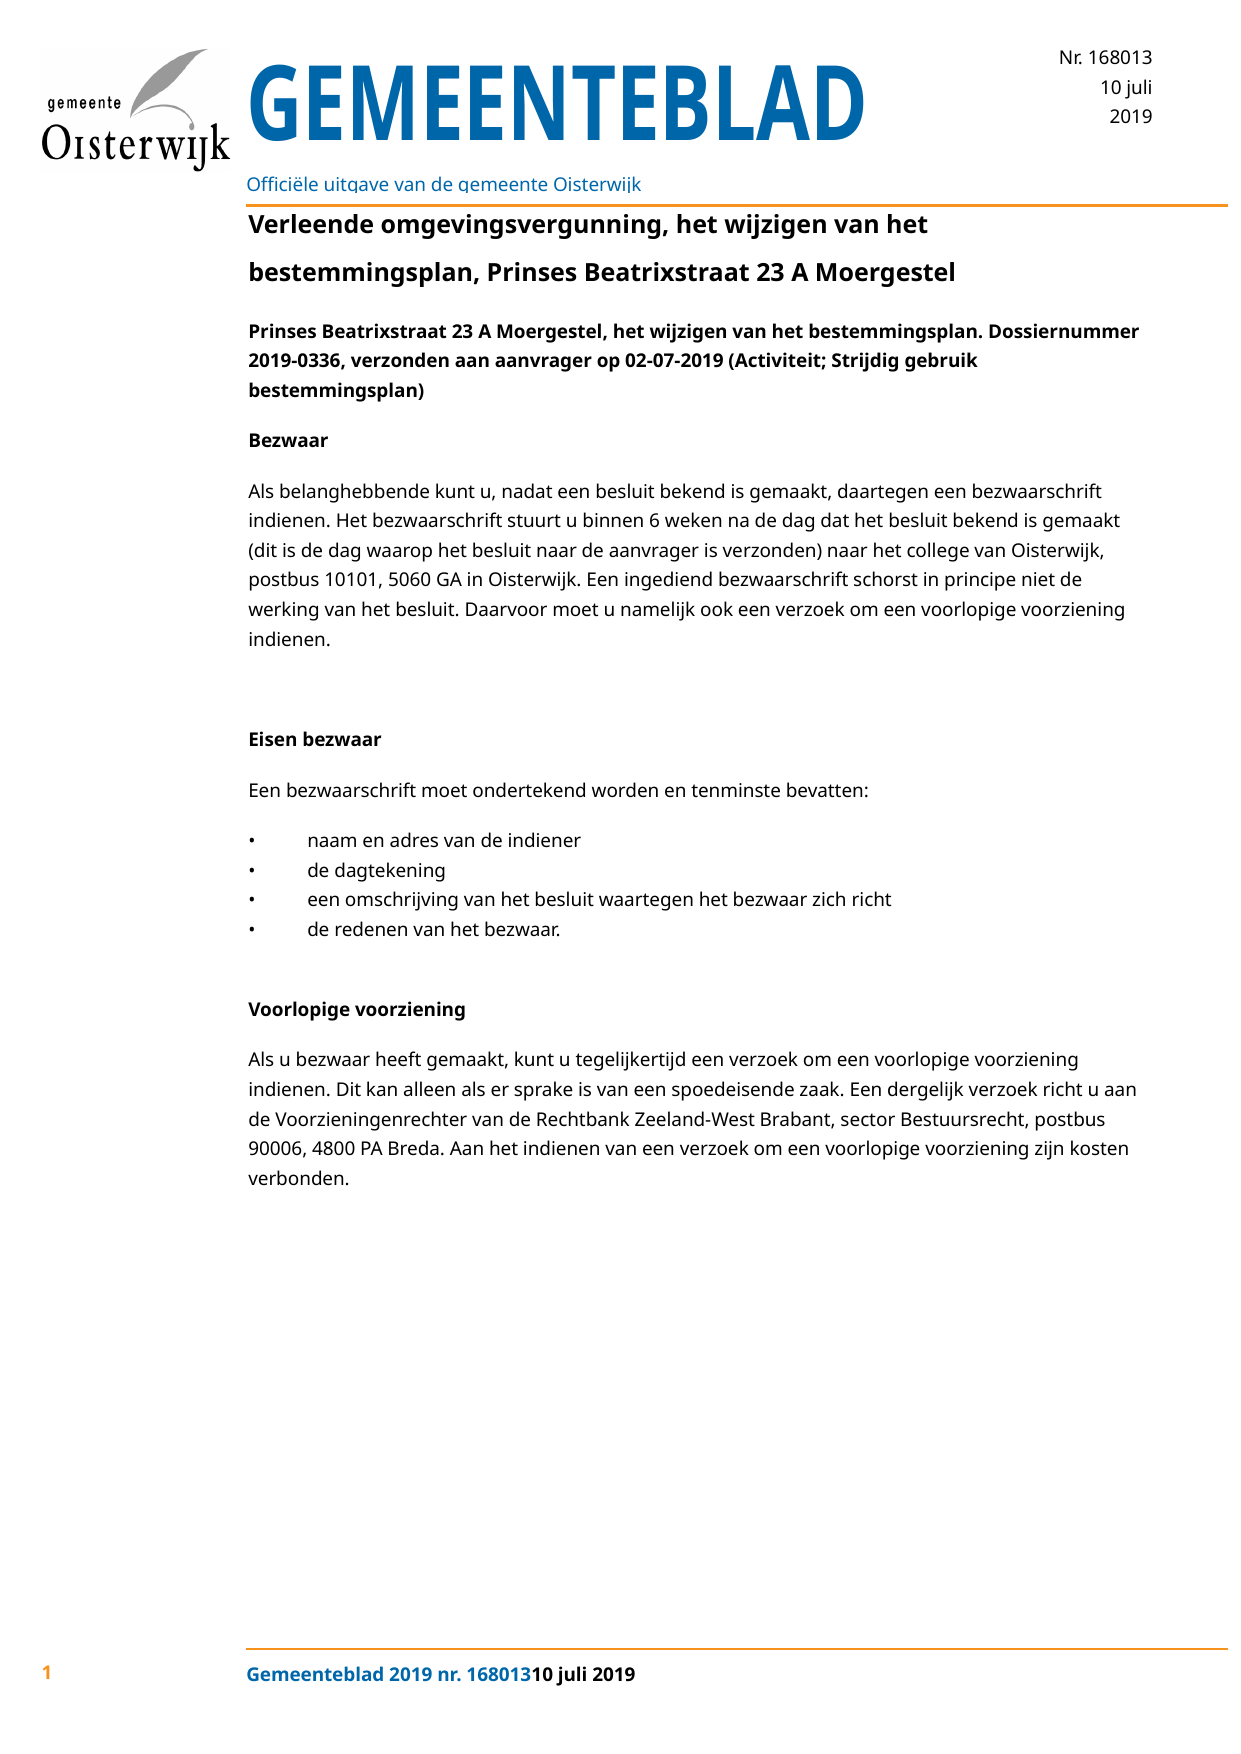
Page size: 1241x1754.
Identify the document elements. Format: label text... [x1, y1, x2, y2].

list de redenen van het bezwaar. [248, 916, 1152, 942]
list naam en adres van de indiener [248, 827, 1152, 853]
list een omschrijving van het besluit waartegen het bezwaar zich richt [248, 887, 1152, 912]
text Eisen bezwaar [248, 727, 1152, 752]
text Als u bezwaar heeft gemaakt, kunt u tegelijkertijd een verzoek om een voorlopige voorziening indienen. Dit kan alleen als er sprake is van een spoedeisende zaak. Een dergelijk verzoek richt u aan de Voorzieningenrechter van de Rechtbank Zeeland-West Brabant, sector Bestuursrecht, postbus 90006, 4800 PA Breda. Aan het indienen van een verzoek om een voorlopige voorziening zijn kosten verbonden. [248, 1047, 1152, 1191]
list de dagtekening [248, 857, 1152, 883]
text Prinses Beatrixstraat 23 A Moergestel, het wijzigen van het bestemmingsplan. Dossiernummer 2019-0336, verzonden aan aanvrager op 02-07-2019 (Activiteit; Strijdig gebruik bestemmingsplan) [248, 318, 1152, 403]
text Verleende omgevingsvergunning, het wijzigen van het bestemmingsplan, Prinses Beatrixstraat 23 A Moergestel [248, 207, 1152, 288]
text Bezwaar [248, 427, 1152, 453]
text Voorlopige voorziening [248, 996, 1152, 1022]
text Als belanghebbende kunt u, nadat een besluit bekend is gemaakt, daartegen een bezwaarschrift indienen. Het bezwaarschrift stuurt u binnen 6 weken na de dag dat het besluit bekend is gemaakt (dit is de dag waarop het besluit naar de aanvrager is verzonden) naar het college van Oisterwijk, postbus 10101, 5060 GA in Oisterwijk. Een ingediend bezwaarschrift schorst in principe niet de werking van het besluit. Daarvoor moet u namelijk ook een verzoek om een voorlopige voorziening indienen. [248, 478, 1152, 652]
text Een bezwaarschrift moet ondertekend worden en tenminste bevatten: [248, 777, 1152, 803]
picture [41, 47, 231, 172]
